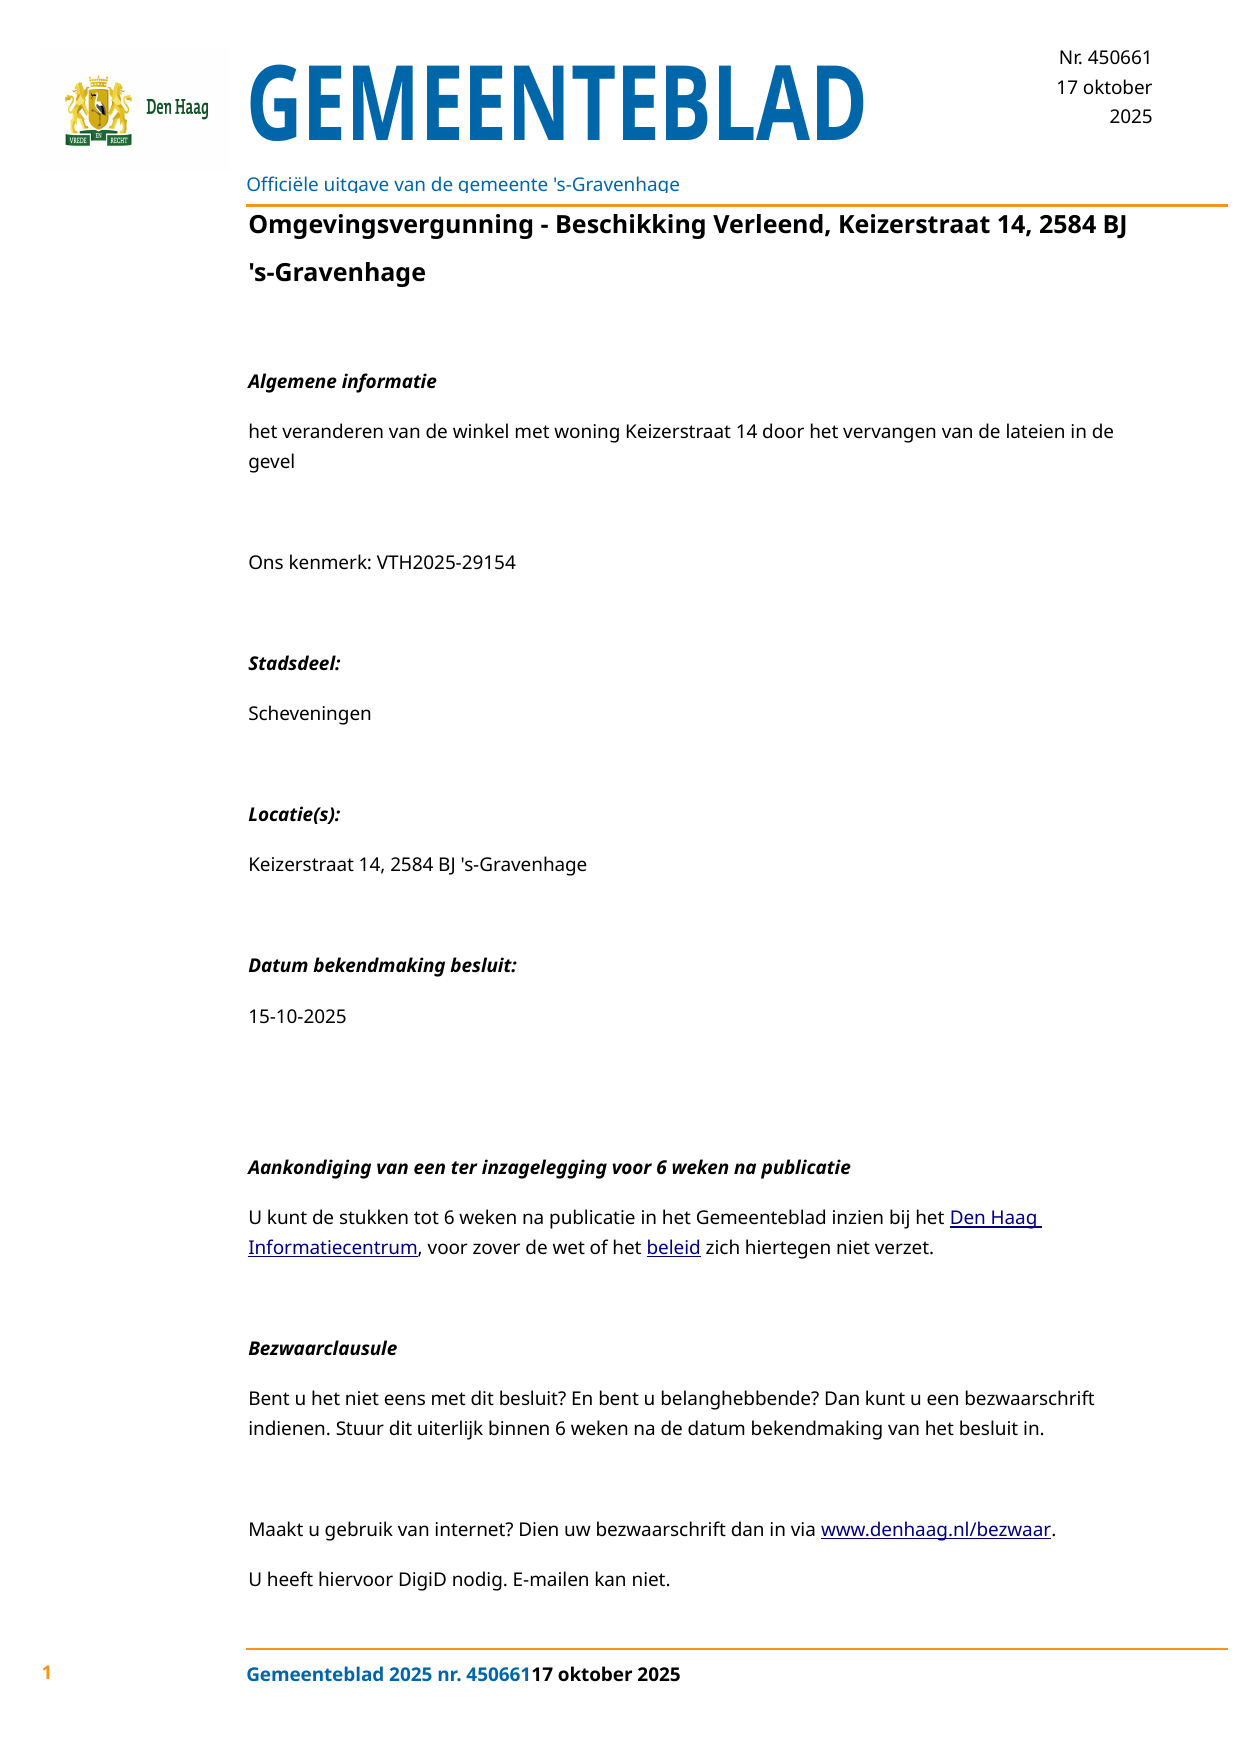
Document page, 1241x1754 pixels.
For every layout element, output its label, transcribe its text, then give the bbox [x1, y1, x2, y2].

picture [41, 47, 231, 172]
text Bezwaarclausule [248, 1335, 1152, 1361]
text U kunt de stukken tot 6 weken na publicatie in het Gemeenteblad inzien bij het Den Haag Informatiecentrum, voor zover de wet of het beleid zich hiertegen niet verzet. [248, 1204, 1152, 1260]
text Ons kenmerk: VTH2025-29154 [248, 549, 1152, 575]
text het veranderen van de winkel met woning Keizerstraat 14 door het vervangen van de lateien in de gevel [248, 419, 1152, 474]
text 15-10-2025 [248, 1003, 1152, 1029]
text Algemene informatie [248, 368, 1152, 394]
text Aankondiging van een ter inzagelegging voor 6 weken na publicatie [248, 1154, 1152, 1180]
text Locatie(s): [248, 801, 1152, 827]
text Scheveningen [248, 700, 1152, 726]
text Maakt u gebruik van internet? Dien uw bezwaarschrift dan in via www.denhaag.nl/bezwaar. [248, 1516, 1152, 1542]
text Bent u het niet eens met dit besluit? En bent u belanghebbende? Dan kunt u een bezwaarschrift indienen. Stuur dit uiterlijk binnen 6 weken na de datum bekendmaking van het besluit in. [248, 1385, 1152, 1441]
text Datum bekendmaking besluit: [248, 952, 1152, 978]
text U heeft hiervoor DigiD nodig. E-mailen kan niet. [248, 1566, 1152, 1592]
text Stadsdeel: [248, 650, 1152, 676]
text Keizerstraat 14, 2584 BJ 's-Gravenhage [248, 852, 1152, 877]
text Omgevingsvergunning - Beschikking Verleend, Keizerstraat 14, 2584 BJ 's-Gravenhage [248, 207, 1152, 288]
